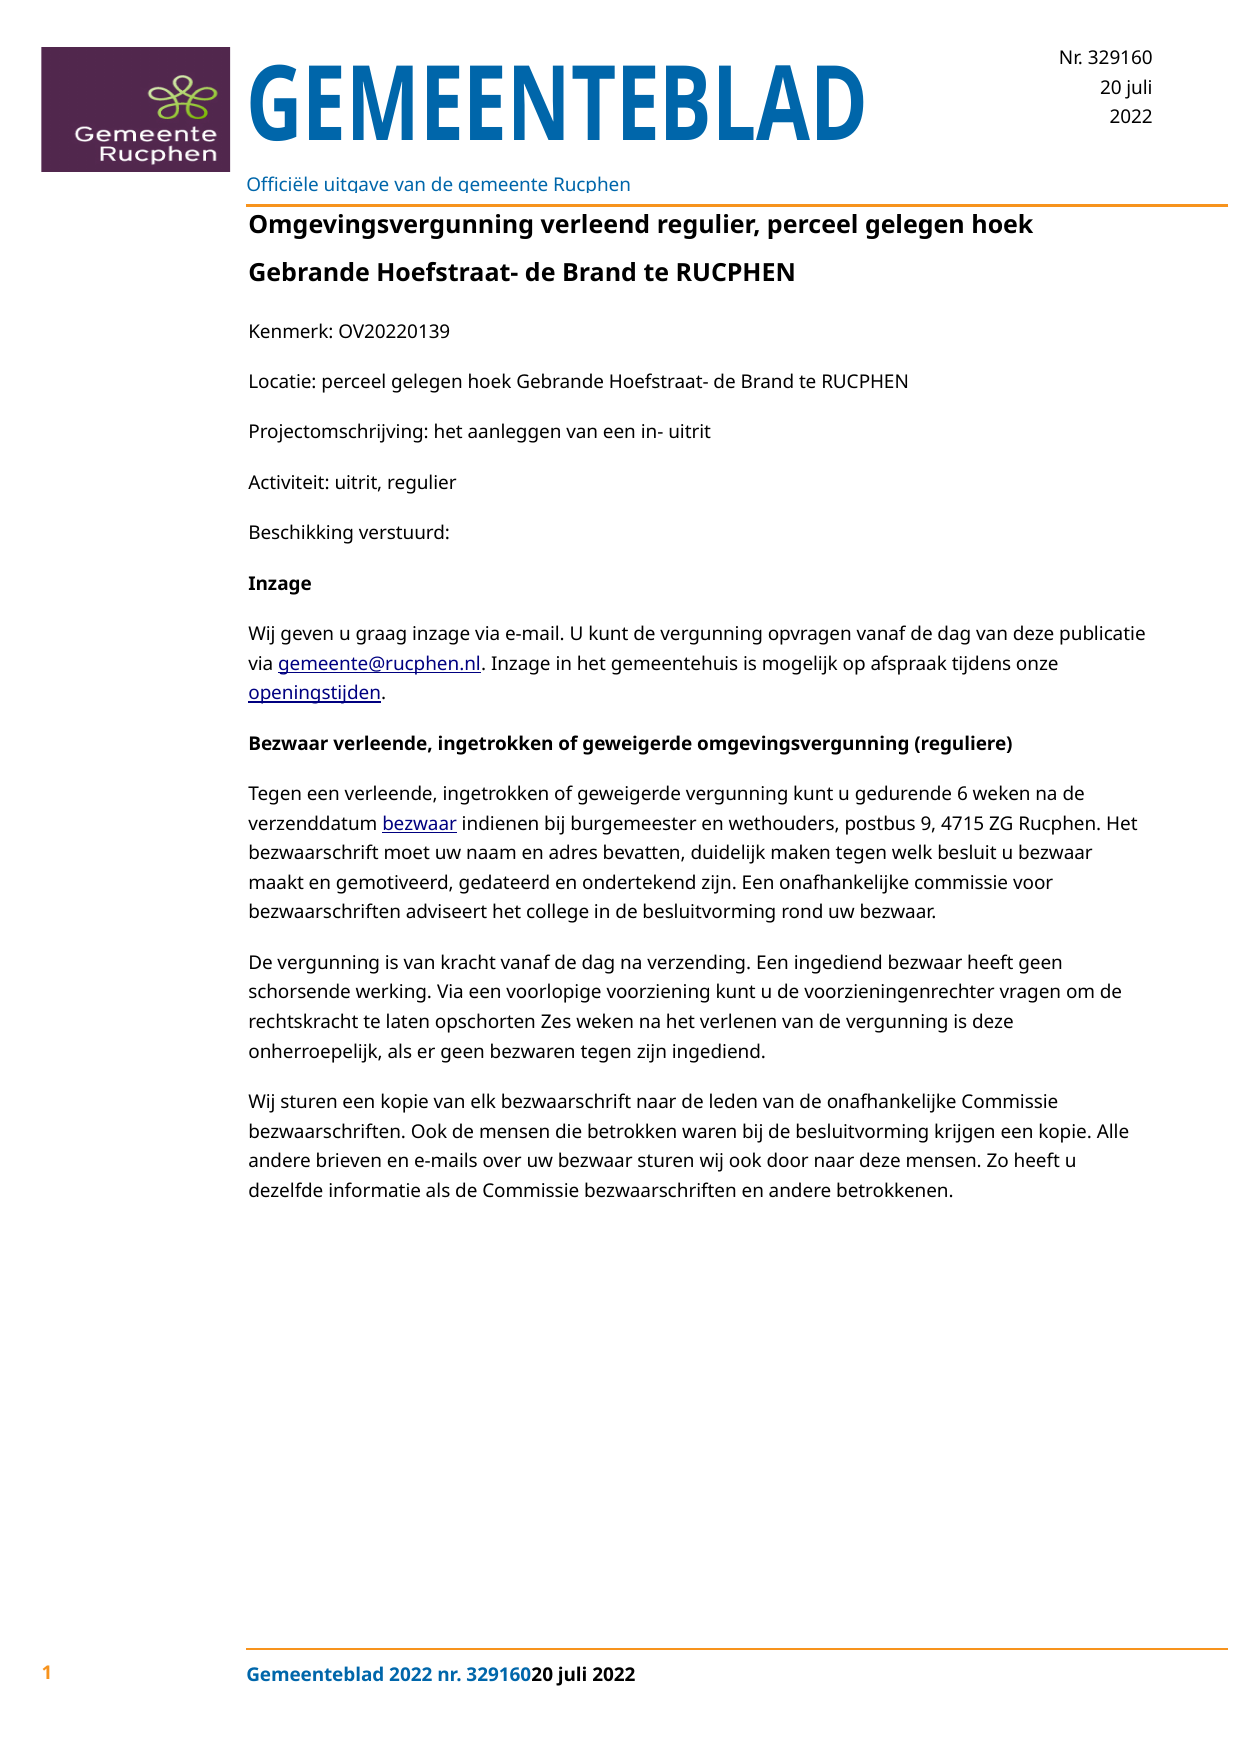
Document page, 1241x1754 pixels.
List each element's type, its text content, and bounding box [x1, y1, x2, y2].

text Tegen een verleende, ingetrokken of geweigerde vergunning kunt u gedurende 6 weken na de verzenddatum bezwaar indienen bij burgemeester en wethouders, postbus 9, 4715 ZG Rucphen. Het bezwaarschrift moet uw naam en adres bevatten, duidelijk maken tegen welk besluit u bezwaar maakt en gemotiveerd, gedateerd en ondertekend zijn. Een onafhankelijke commissie voor bezwaarschriften adviseert het college in de besluitvorming rond uw bezwaar. [248, 780, 1152, 924]
text Bezwaar verleende, ingetrokken of geweigerde omgevingsvergunning (reguliere) [248, 730, 1152, 756]
text Omgevingsvergunning verleend regulier, perceel gelegen hoek Gebrande Hoefstraat- de Brand te RUCPHEN [248, 207, 1152, 288]
text De vergunning is van kracht vanaf de dag na verzending. Een ingediend bezwaar heeft geen schorsende werking. Via een voorlopige voorziening kunt u de voorzieningenrechter vragen om de rechtskracht te laten opschorten Zes weken na het verlenen van de vergunning is deze onherroepelijk, als er geen bezwaren tegen zijn ingediend. [248, 949, 1152, 1064]
text Kenmerk: OV20220139 [248, 318, 1152, 344]
text Wij geven u graag inzage via e-mail. U kunt de vergunning opvragen vanaf de dag van deze publicatie via gemeente@rucphen.nl. Inzage in het gemeentehuis is mogelijk op afspraak tijdens onze openingstijden. [248, 620, 1152, 705]
text Wij sturen een kopie van elk bezwaarschrift naar de leden van de onafhankelijke Commissie bezwaarschriften. Ook de mensen die betrokken waren bij de besluitvorming krijgen een kopie. Alle andere brieven en e-mails over uw bezwaar sturen wij ook door naar deze mensen. Zo heeft u dezelfde informatie als de Commissie bezwaarschriften en andere betrokkenen. [248, 1088, 1152, 1203]
text Projectomschrijving: het aanleggen van een in- uitrit [248, 419, 1152, 444]
text Locatie: perceel gelegen hoek Gebrande Hoefstraat- de Brand te RUCPHEN [248, 368, 1152, 394]
text Activiteit: uitrit, regulier [248, 469, 1152, 495]
text Beschikking verstuurd: [248, 519, 1152, 545]
picture [41, 47, 231, 172]
text Inzage [248, 570, 1152, 596]
